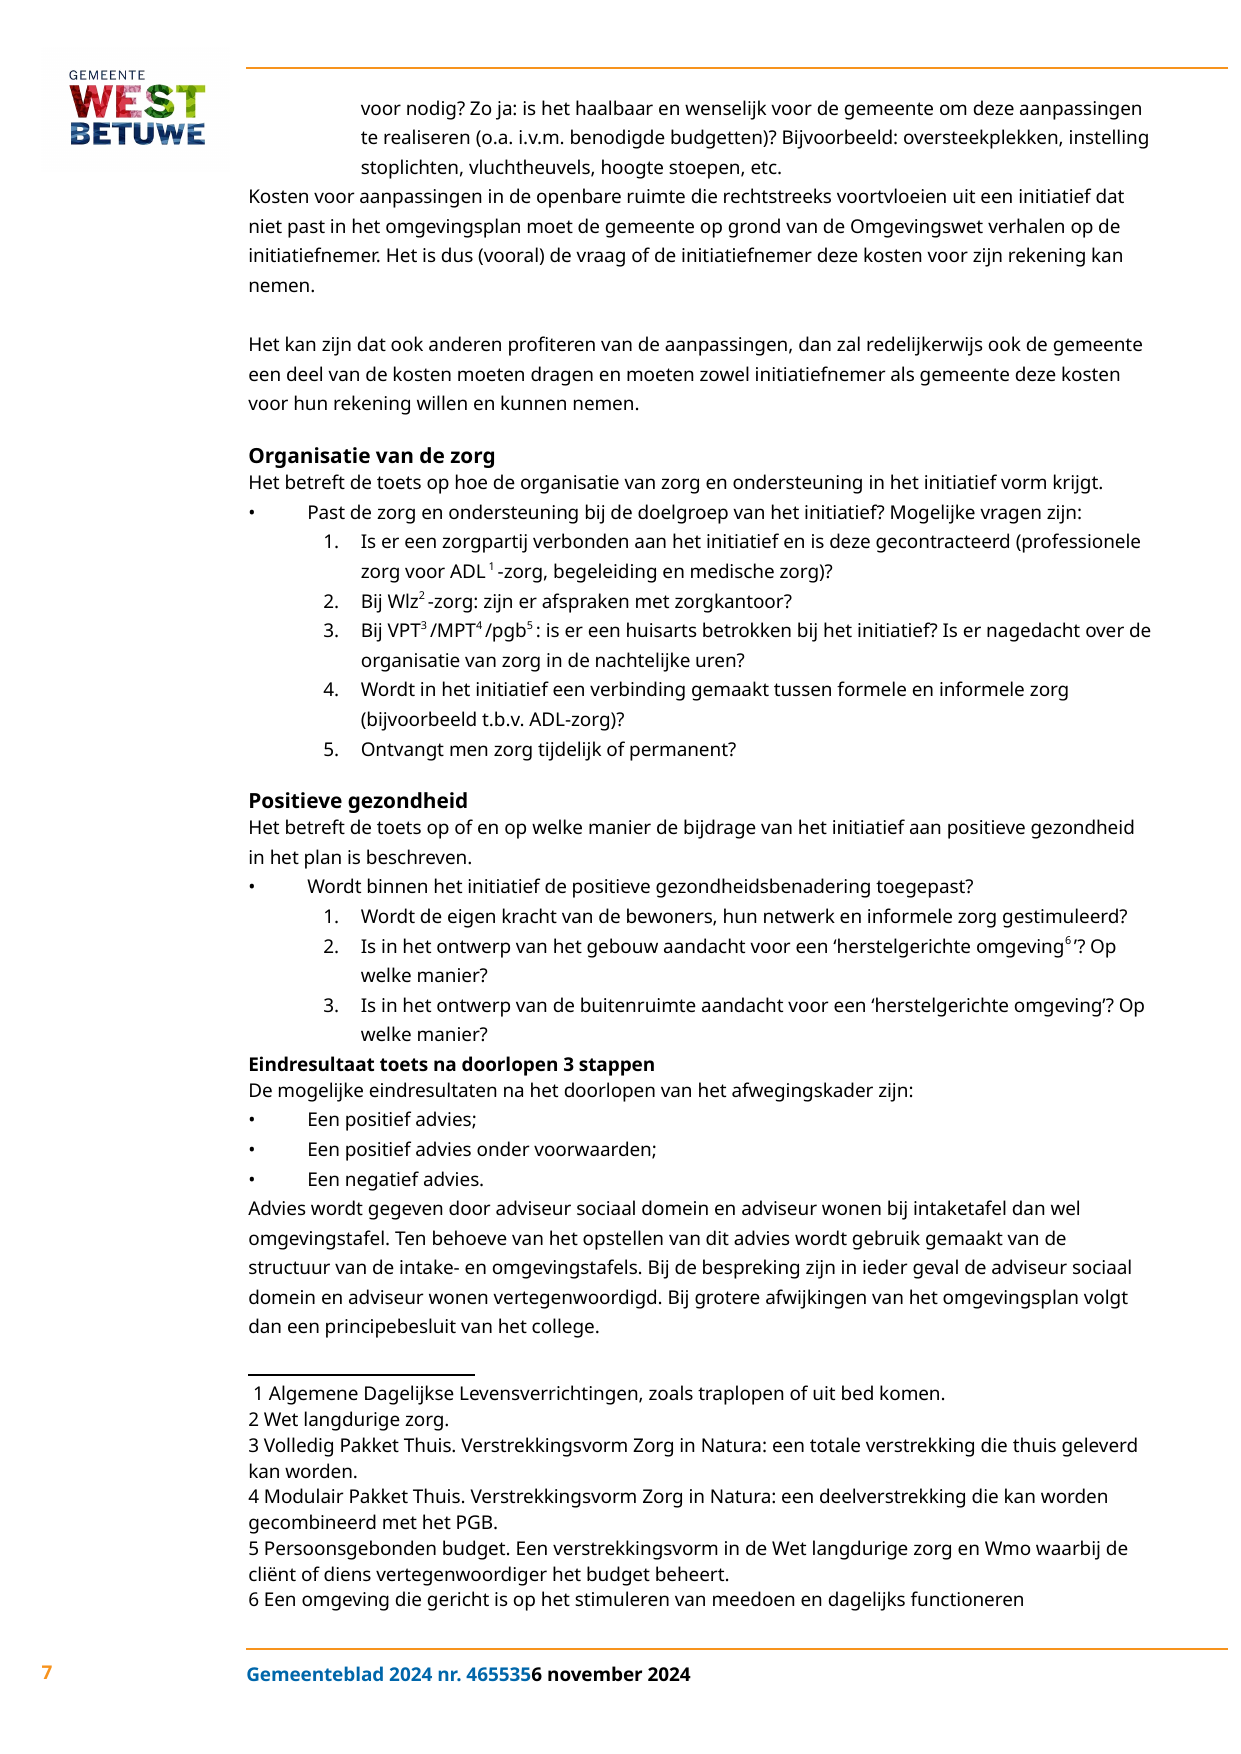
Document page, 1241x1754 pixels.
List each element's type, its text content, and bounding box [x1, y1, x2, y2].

list Ontvangt men zorg tijdelijk of permanent? [323, 736, 1152, 761]
text Organisatie van de zorg [248, 441, 1152, 469]
list Een negatief advies. [248, 1166, 1152, 1191]
list voor nodig? Zo ja: is het haalbaar en wenselijk voor de gemeente om deze aanpassingen te realiseren (o.a. i.v.m. benodigde budgetten)? Bijvoorbeeld: oversteekplekken, instelling stoplichten, vluchtheuvels, hoogte stoepen, etc. [323, 95, 1152, 180]
text Kosten voor aanpassingen in de openbare ruimte die rechtstreeks voortvloeien uit een initiatief dat niet past in het omgevingsplan moet de gemeente op grond van de Omgevingswet verhalen op de initiatiefnemer. Het is dus (vooral) de vraag of de initiatiefnemer deze kosten voor zijn rekening kan nemen. [248, 183, 1152, 298]
list Past de zorg en ondersteuning bij de doelgroep van het initiatief? Mogelijke vragen zijn: [248, 499, 1152, 525]
list Wordt binnen het initiatief de positieve gezondheidsbenadering toegepast? [248, 874, 1152, 899]
text Advies wordt gegeven door adviseur sociaal domein en adviseur wonen bij intaketafel dan wel omgevingstafel. Ten behoeve van het opstellen van dit advies wordt gebruik gemaakt van de structuur van de intake- en omgevingstafels. Bij de bespreking zijn in ieder geval de adviseur sociaal domein en adviseur wonen vertegenwoordigd. Bij grotere afwijkingen van het omgevingsplan volgt dan een principebesluit van het college. [248, 1195, 1152, 1339]
text Het kan zijn dat ook anderen profiteren van de aanpassingen, dan zal redelijkerwijs ook de gemeente een deel van de kosten moeten dragen en moeten zowel initiatiefnemer als gemeente deze kosten voor hun rekening willen en kunnen nemen. [248, 331, 1152, 416]
list Wordt in het initiatief een verbinding gemaakt tussen formele en informele zorg (bijvoorbeeld t.b.v. ADL-zorg)? [323, 677, 1152, 732]
text Het betreft de toets op of en op welke manier de bijdrage van het initiatief aan positieve gezondheid in het plan is beschreven. [248, 814, 1152, 870]
text Eindresultaat toets na doorlopen 3 stappen [248, 1051, 1152, 1077]
list Modulair Pakket Thuis. Verstrekkingsvorm Zorg in Natura: een deelverstrekking die kan worden gecombineerd met het PGB. [248, 1483, 1152, 1535]
list Een omgeving die gericht is op het stimuleren van meedoen en dagelijks functioneren [248, 1586, 1152, 1612]
list Bij Wlz-zorg: zijn er afspraken met zorgkantoor? [323, 588, 1152, 613]
picture [41, 47, 231, 172]
text Het betreft de toets op hoe de organisatie van zorg en ondersteuning in het initiatief vorm krijgt. [248, 469, 1152, 495]
list Wet langdurige zorg. [248, 1406, 1152, 1432]
list Is in het ontwerp van het gebouw aandacht voor een ‘herstelgerichte omgeving’? Op welke manier? [323, 933, 1152, 988]
text De mogelijke eindresultaten na het doorlopen van het afwegingskader zijn: [248, 1077, 1152, 1103]
list Bij VPT/MPT/pgb: is er een huisarts betrokken bij het initiatief? Is er nagedacht over de organisatie van zorg in de nachtelijke uren? [323, 617, 1152, 673]
list Een positief advies; [248, 1107, 1152, 1132]
list Wordt de eigen kracht van de bewoners, hun netwerk en informele zorg gestimuleerd? [323, 903, 1152, 929]
list Persoonsgebonden budget. Een verstrekkingsvorm in de Wet langdurige zorg en Wmo waarbij de cliënt of diens vertegenwoordiger het budget beheert. [248, 1535, 1152, 1586]
list Een positief advies onder voorwaarden; [248, 1136, 1152, 1162]
text Positieve gezondheid [248, 786, 1152, 814]
list Algemene Dagelijkse Levensverrichtingen, zoals traplopen of uit bed komen. [248, 1381, 1152, 1406]
list Volledig Pakket Thuis. Verstrekkingsvorm Zorg in Natura: een totale verstrekking die thuis geleverd kan worden. [248, 1432, 1152, 1483]
list Is in het ontwerp van de buitenruimte aandacht voor een ‘herstelgerichte omgeving’? Op welke manier? [323, 992, 1152, 1047]
list Is er een zorgpartij verbonden aan het initiatief en is deze gecontracteerd (professionele zorg voor ADL-zorg, begeleiding en medische zorg)? [323, 529, 1152, 584]
